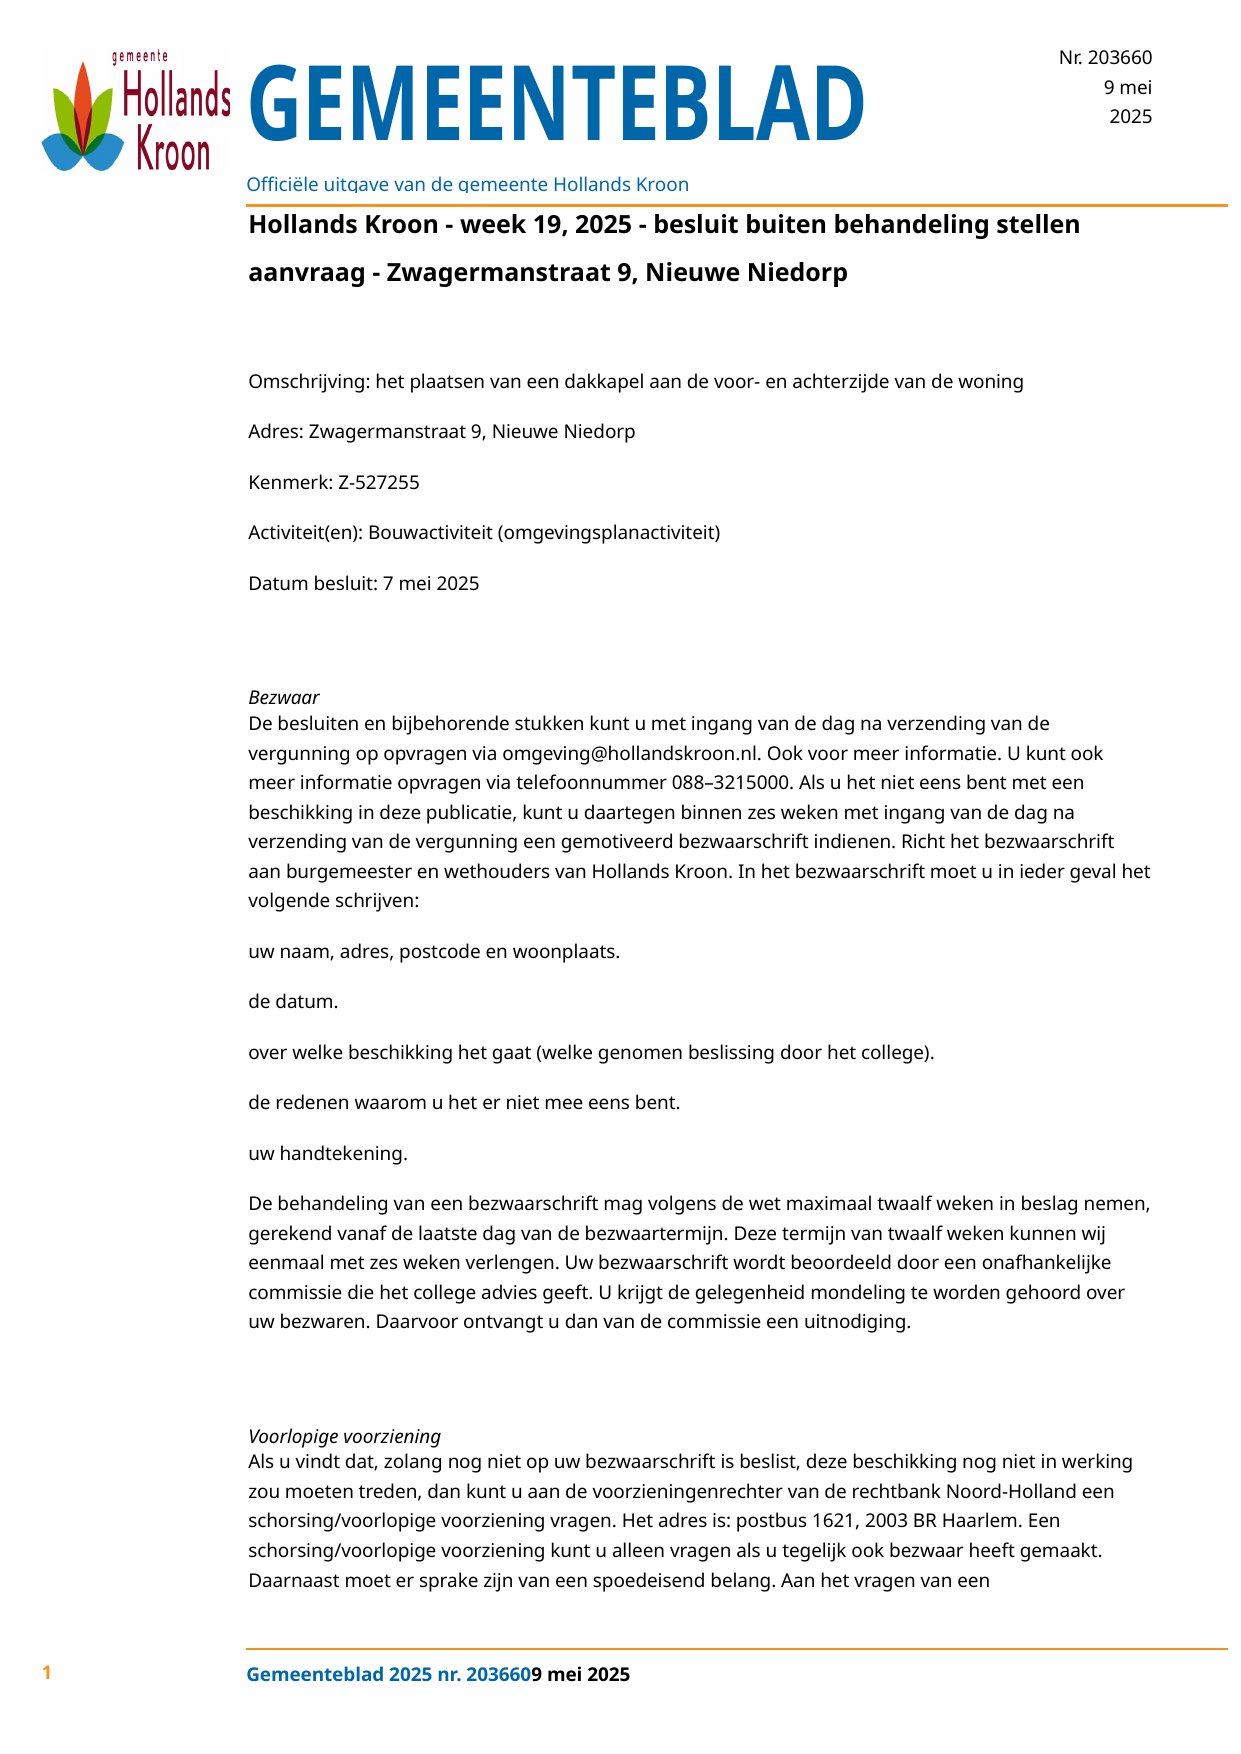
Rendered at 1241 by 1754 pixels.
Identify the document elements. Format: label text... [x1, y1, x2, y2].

text Voorlopige voorziening [248, 1423, 1152, 1448]
text Adres: Zwagermanstraat 9, Nieuwe Niedorp [248, 419, 1152, 444]
text Als u vindt dat, zolang nog niet op uw bezwaarschrift is beslist, deze beschikking nog niet in werking zou moeten treden, dan kunt u aan de voorzieningenrechter van de rechtbank Noord-Holland een schorsing/voorlopige voorziening vragen. Het adres is: postbus 1621, 2003 BR Haarlem. Een schorsing/voorlopige voorziening kunt u alleen vragen als u tegelijk ook bezwaar heeft gemaakt. Daarnaast moet er sprake zijn van een spoedeisend belang. Aan het vragen van een [248, 1448, 1152, 1593]
text Bezwaar [248, 684, 1152, 710]
text over welke beschikking het gaat (welke genomen beslissing door het college). [248, 1039, 1152, 1064]
text Omschrijving: het plaatsen van een dakkapel aan de voor- en achterzijde van de woning [248, 368, 1152, 394]
text de datum. [248, 988, 1152, 1014]
text uw naam, adres, postcode en woonplaats. [248, 938, 1152, 964]
text de redenen waarom u het er niet mee eens bent. [248, 1089, 1152, 1115]
text Hollands Kroon - week 19, 2025 - besluit buiten behandeling stellen aanvraag - Zwagermanstraat 9, Nieuwe Niedorp [248, 207, 1152, 288]
text Activiteit(en): Bouwactiviteit (omgevingsplanactiviteit) [248, 519, 1152, 545]
text Kenmerk: Z-527255 [248, 469, 1152, 495]
text De besluiten en bijbehorende stukken kunt u met ingang van de dag na verzending van de vergunning op opvragen via omgeving@hollandskroon.nl. Ook voor meer informatie. U kunt ook meer informatie opvragen via telefoonnummer 088–3215000. Als u het niet eens bent met een beschikking in deze publicatie, kunt u daartegen binnen zes weken met ingang van de dag na verzending van de vergunning een gemotiveerd bezwaarschrift indienen. Richt het bezwaarschrift aan burgemeester en wethouders van Hollands Kroon. In het bezwaarschrift moet u in ieder geval het volgende schrijven: [248, 710, 1152, 913]
text uw handtekening. [248, 1140, 1152, 1165]
text De behandeling van een bezwaarschrift mag volgens de wet maximaal twaalf weken in beslag nemen, gerekend vanaf de laatste dag van de bezwaartermijn. Deze termijn van twaalf weken kunnen wij eenmaal met zes weken verlengen. Uw bezwaarschrift wordt beoordeeld door een onafhankelijke commissie die het college advies geeft. U krijgt de gelegenheid mondeling te worden gehoord over uw bezwaren. Daarvoor ontvangt u dan van de commissie een uitnodiging. [248, 1190, 1152, 1334]
text Datum besluit: 7 mei 2025 [248, 570, 1152, 596]
picture [41, 47, 231, 172]
